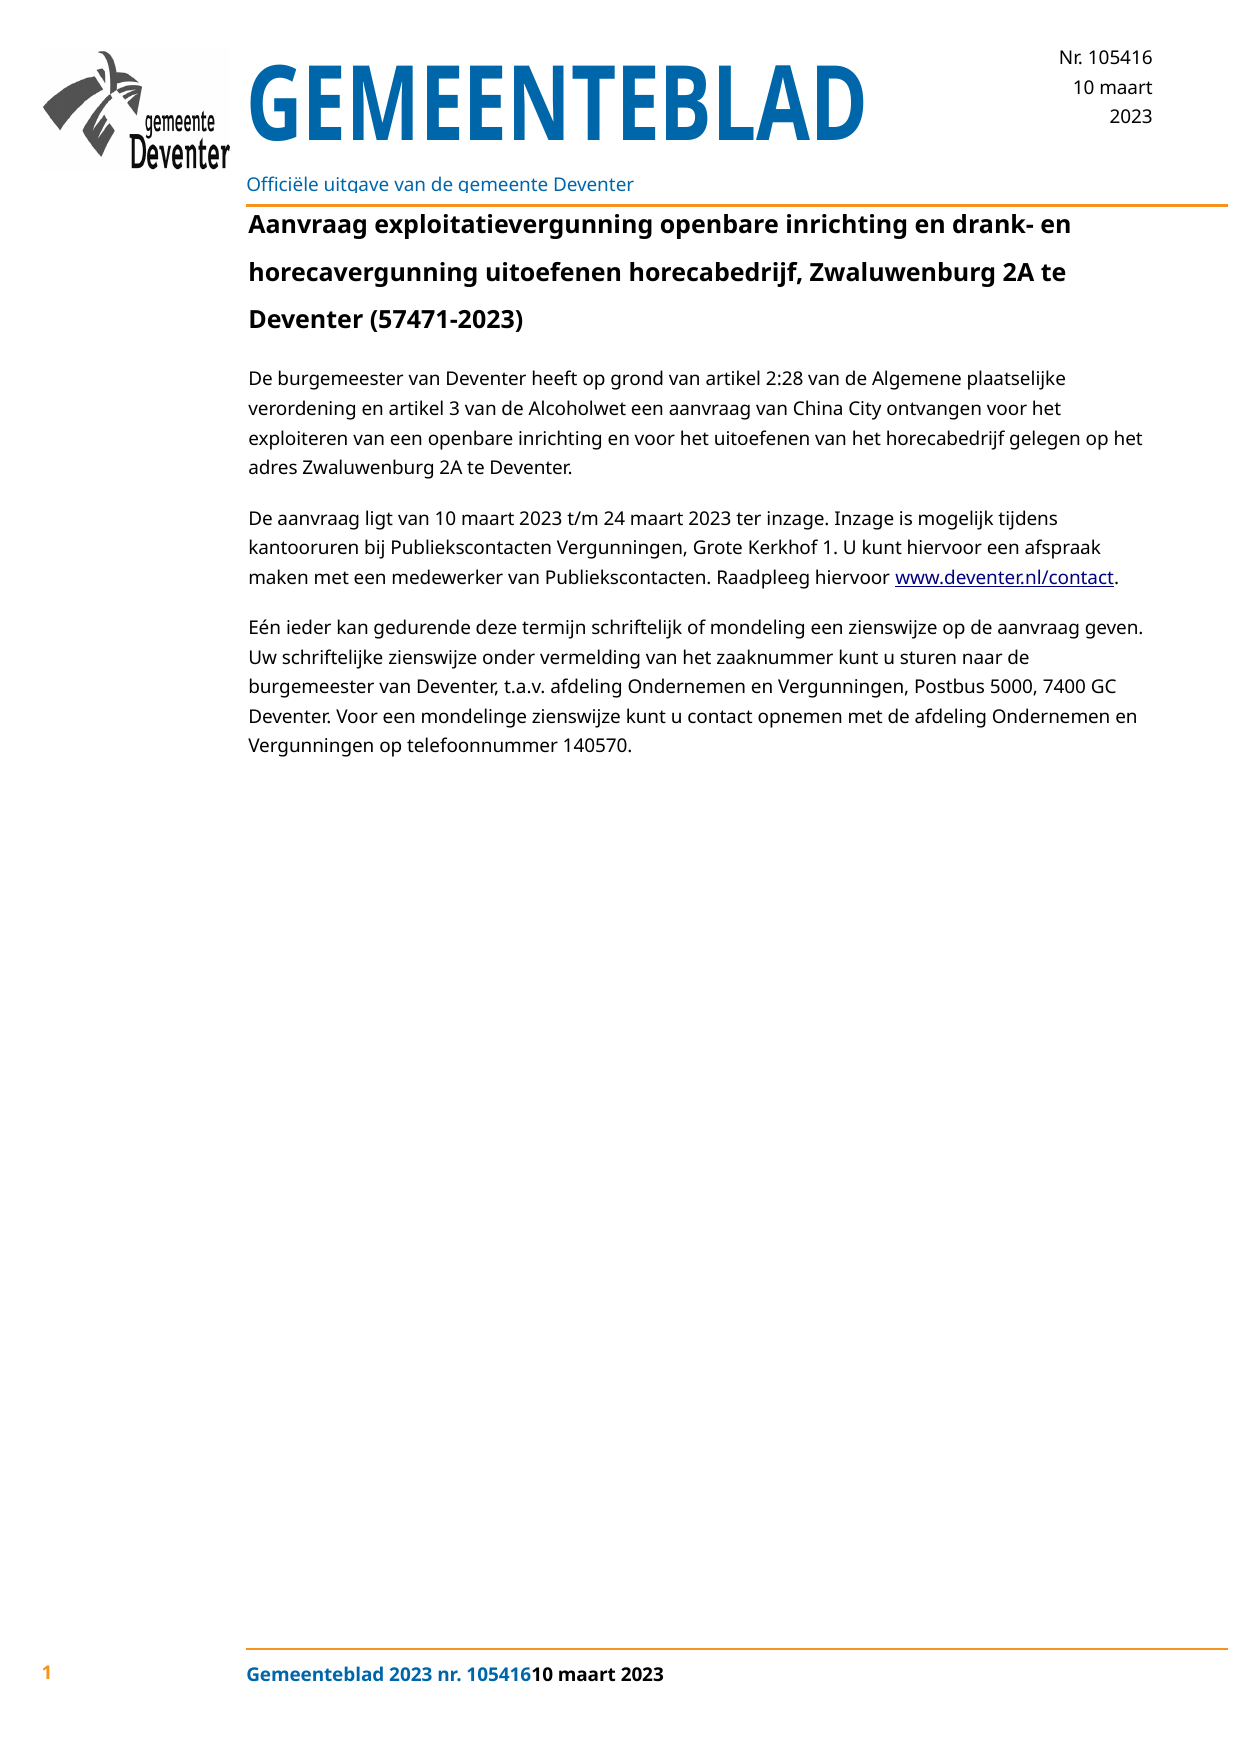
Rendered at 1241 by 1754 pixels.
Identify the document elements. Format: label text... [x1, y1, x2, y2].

text De aanvraag ligt van 10 maart 2023 t/m 24 maart 2023 ter inzage. Inzage is mogelijk tijdens kantooruren bij Publiekscontacten Vergunningen, Grote Kerkhof 1. U kunt hiervoor een afspraak maken met een medewerker van Publiekscontacten. Raadpleeg hiervoor www.deventer.nl/contact. [248, 505, 1152, 589]
text Eén ieder kan gedurende deze termijn schriftelijk of mondeling een zienswijze op de aanvraag geven. Uw schriftelijke zienswijze onder vermelding van het zaaknummer kunt u sturen naar de burgemeester van Deventer, t.a.v. afdeling Ondernemen en Vergunningen, Postbus 5000, 7400 GC Deventer. Voor een mondelinge zienswijze kunt u contact opnemen met de afdeling Ondernemen en Vergunningen op telefoonnummer 140570. [248, 614, 1152, 758]
text De burgemeester van Deventer heeft op grond van artikel 2:28 van de Algemene plaatselijke verordening en artikel 3 van de Alcoholwet een aanvraag van China City ontvangen voor het exploiteren van een openbare inrichting en voor het uitoefenen van het horecabedrijf gelegen op het adres Zwaluwenburg 2A te Deventer. [248, 366, 1152, 480]
picture [41, 47, 231, 172]
text Aanvraag exploitatievergunning openbare inrichting en drank- en horecavergunning uitoefenen horecabedrijf, Zwaluwenburg 2A te Deventer (57471-2023) [248, 207, 1152, 336]
